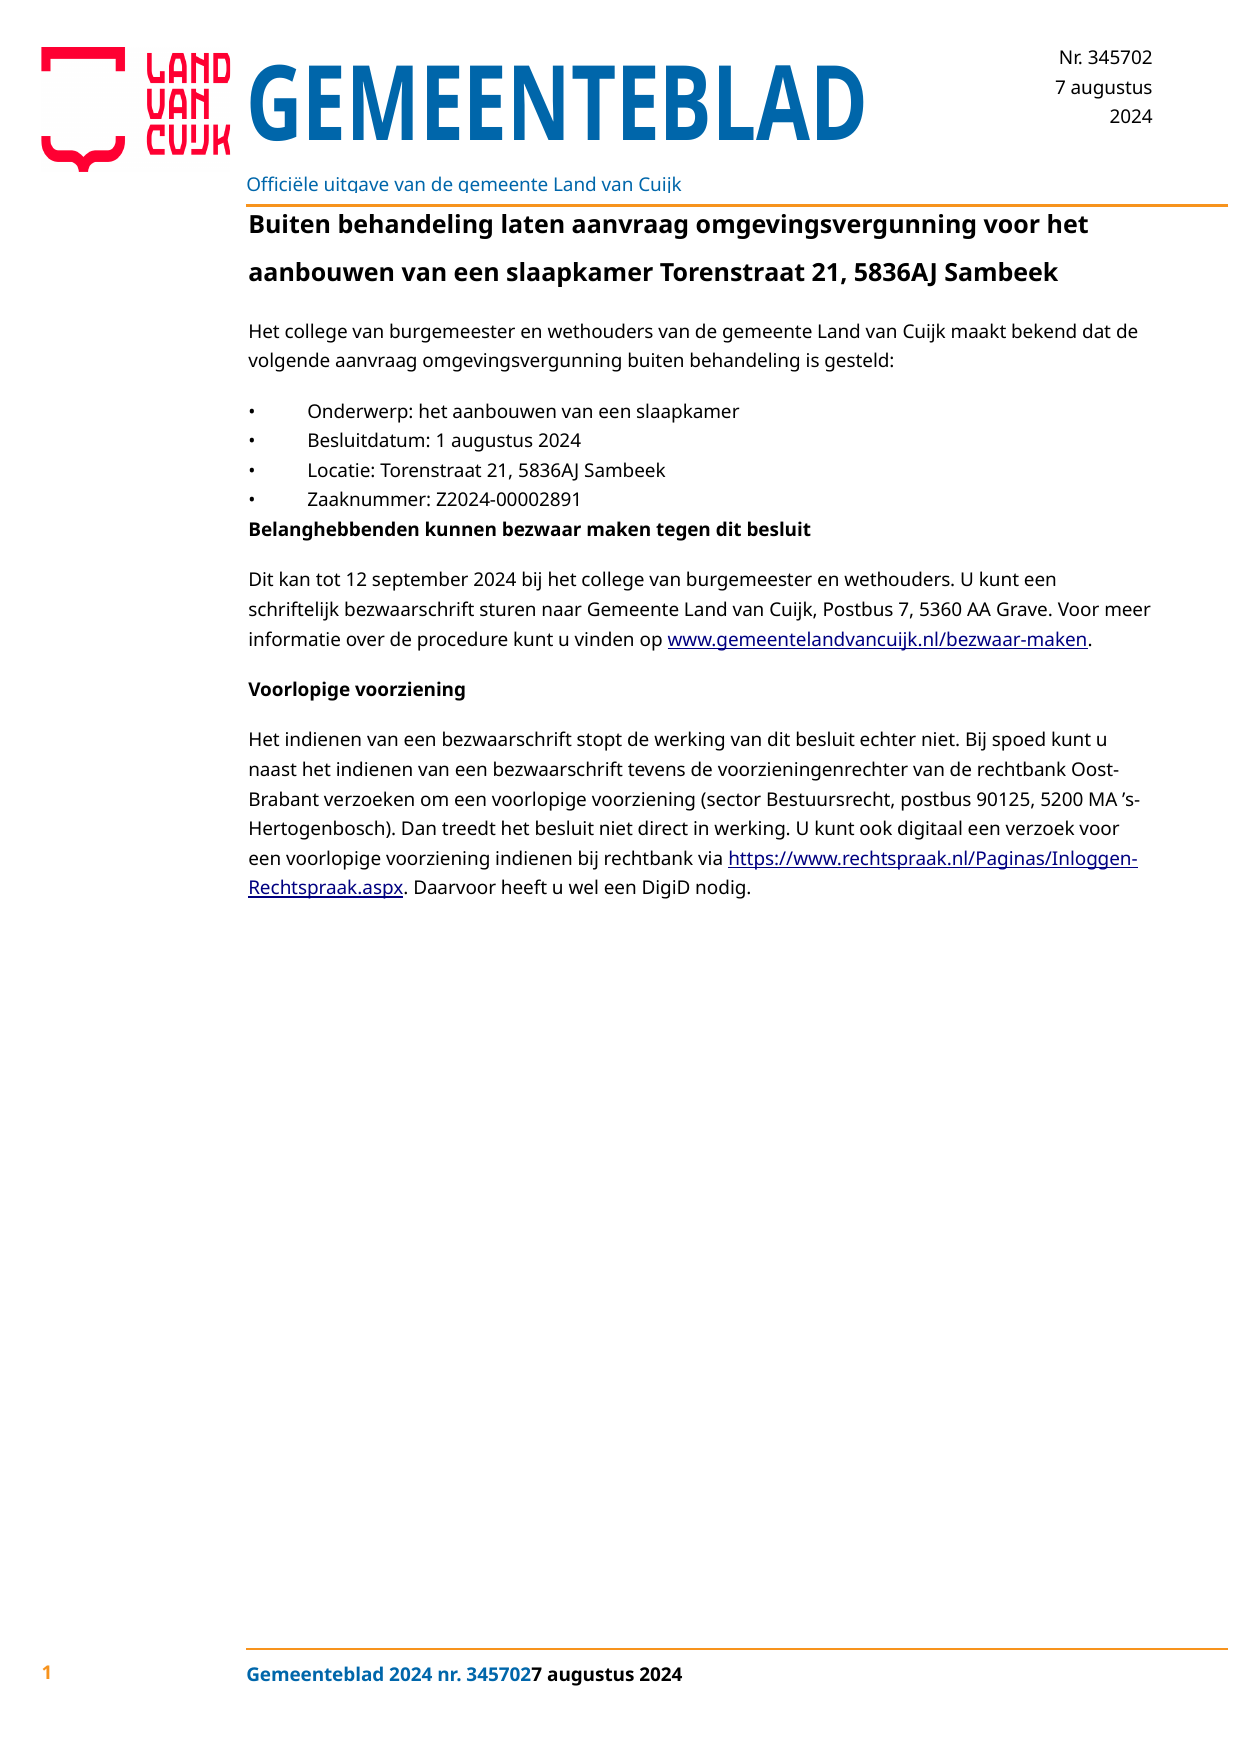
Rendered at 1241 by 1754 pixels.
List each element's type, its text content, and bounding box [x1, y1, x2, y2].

text Voorlopige voorziening [248, 676, 1152, 702]
text Dit kan tot 12 september 2024 bij het college van burgemeester en wethouders. U kunt een schriftelijk bezwaarschrift sturen naar Gemeente Land van Cuijk, Postbus 7, 5360 AA Grave. Voor meer informatie over de procedure kunt u vinden op www.gemeentelandvancuijk.nl/bezwaar-maken. [248, 567, 1152, 652]
text Buiten behandeling laten aanvraag omgevingsvergunning voor het aanbouwen van een slaapkamer Torenstraat 21, 5836AJ Sambeek [248, 207, 1152, 288]
text Het indienen van een bezwaarschrift stopt de werking van dit besluit echter niet. Bij spoed kunt u naast het indienen van een bezwaarschrift tevens de voorzieningenrechter van de rechtbank Oost-Brabant verzoeken om een voorlopige voorziening (sector Bestuursrecht, postbus 90125, 5200 MA ’s-Hertogenbosch). Dan treedt het besluit niet direct in werking. U kunt ook digitaal een verzoek voor een voorlopige voorziening indienen bij rechtbank via https://www.rechtspraak.nl/Paginas/Inloggen-Rechtspraak.aspx. Daarvoor heeft u wel een DigiD nodig. [248, 727, 1152, 900]
list Zaaknummer: Z2024-00002891 [248, 487, 1152, 512]
text Het college van burgemeester en wethouders van de gemeente Land van Cuijk maakt bekend dat de volgende aanvraag omgevingsvergunning buiten behandeling is gesteld: [248, 318, 1152, 373]
list Onderwerp: het aanbouwen van een slaapkamer [248, 398, 1152, 424]
list Besluitdatum: 1 augustus 2024 [248, 427, 1152, 453]
list Locatie: Torenstraat 21, 5836AJ Sambeek [248, 457, 1152, 483]
picture [41, 47, 231, 172]
text Belanghebbenden kunnen bezwaar maken tegen dit besluit [248, 516, 1152, 542]
